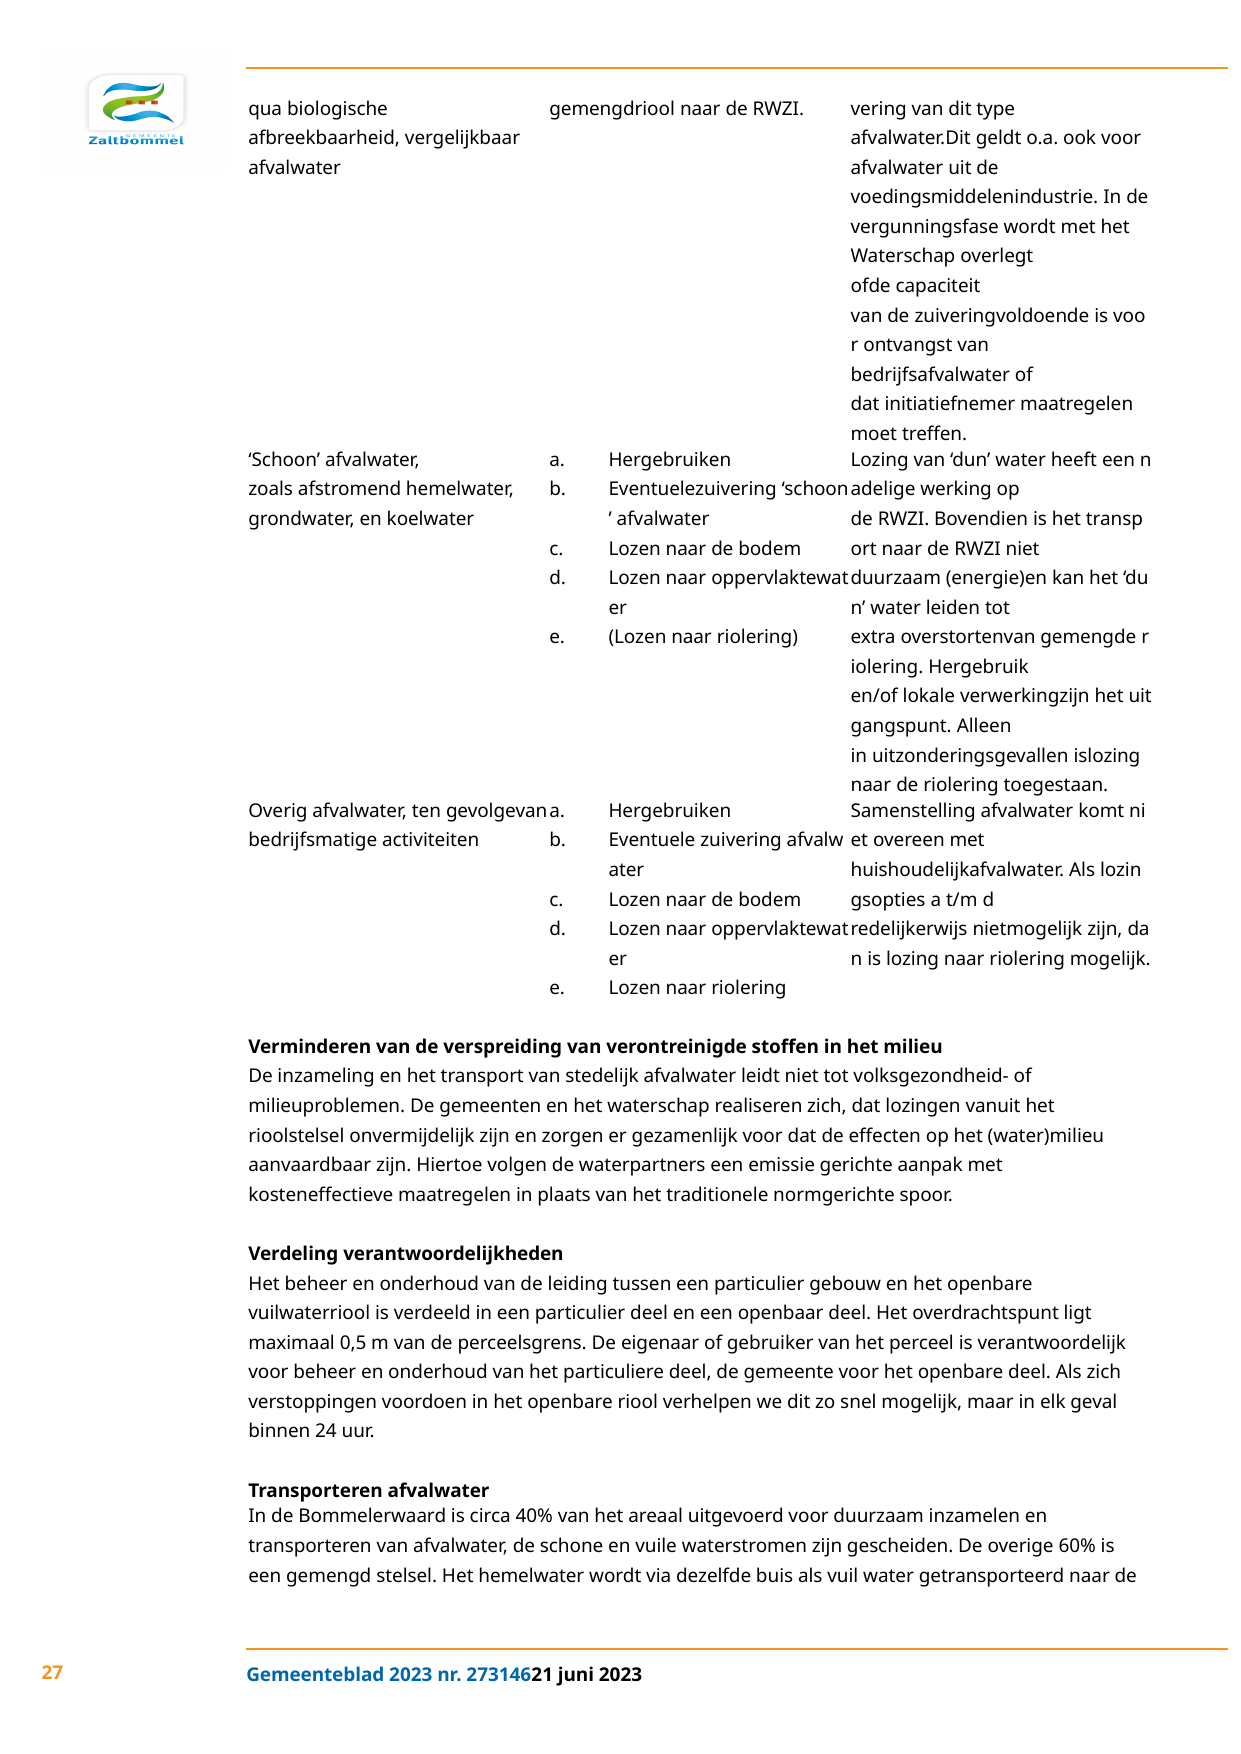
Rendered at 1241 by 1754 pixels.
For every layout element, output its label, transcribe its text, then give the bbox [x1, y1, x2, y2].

text Transporteren afvalwater [248, 1477, 1152, 1503]
picture [41, 47, 231, 172]
table_cell ‘Schoon’ afvalwater, zoals afstromend hemelwater, grondwater, en koelwater [248, 446, 549, 797]
table_cell Hergebruiken Eventuelezuivering ‘schoon’ afvalwater Lozen naar de bodem Lozen naar oppervlaktewater (Lozen naar riolering) [549, 446, 850, 797]
table_cell vering van dit type afvalwater.Dit geldt o.a. ook voor afvalwater uit de voedingsmiddelenindustrie. In de vergunningsfase wordt met het Waterschap overlegt ofde capaciteit van de zuiveringvoldoende is voor ontvangst van bedrijfsafvalwater of dat initiatiefnemer maatregelen moet treffen. [850, 95, 1152, 446]
text In de Bommelerwaard is circa 40% van het areaal uitgevoerd voor duurzaam inzamelen en transporteren van afvalwater, de schone en vuile waterstromen zijn gescheiden. De overige 60% is een gemengd stelsel. Het hemelwater wordt via dezelfde buis als vuil water getransporteerd naar de [248, 1503, 1152, 1587]
table_cell Hergebruiken Eventuele zuivering afvalwater Lozen naar de bodem Lozen naar oppervlaktewater Lozen naar riolering [549, 797, 850, 1000]
table_cell Lozing van ‘dun’ water heeft een nadelige werking op de RWZI. Bovendien is het transport naar de RWZI niet duurzaam (energie)en kan het ‘dun’ water leiden tot extra overstortenvan gemengde riolering. Hergebruik en/of lokale verwerkingzijn het uitgangspunt. Alleen in uitzonderingsgevallen islozing naar de riolering toegestaan. [850, 446, 1152, 797]
text Verminderen van de verspreiding van verontreinigde stoffen in het milieu [248, 1033, 1152, 1059]
text Verdeling verantwoordelijkheden [248, 1240, 1152, 1266]
text De inzameling en het transport van stedelijk afvalwater leidt niet tot volksgezondheid- of milieuproblemen. De gemeenten en het waterschap realiseren zich, dat lozingen vanuit het rioolstelsel onvermijdelijk zijn en zorgen er gezamenlijk voor dat de effecten op het (water)milieu aanvaardbaar zijn. Hiertoe volgen de waterpartners een emissie gerichte aanpak met kosteneffectieve maatregelen in plaats van het traditionele normgerichte spoor. [248, 1063, 1152, 1207]
table_cell Samenstelling afvalwater komt niet overeen met huishoudelijkafvalwater. Als lozingsopties a t/m d redelijkerwijs nietmogelijk zijn, dan is lozing naar riolering mogelijk. [850, 797, 1152, 1000]
table_cell qua biologische afbreekbaarheid, vergelijkbaar afvalwater [248, 95, 549, 446]
table_cell gemengdriool naar de RWZI. [549, 95, 850, 446]
table_cell Overig afvalwater, ten gevolgevan bedrijfsmatige activiteiten [248, 797, 549, 1000]
text Het beheer en onderhoud van de leiding tussen een particulier gebouw en het openbare vuilwaterriool is verdeeld in een particulier deel en een openbaar deel. Het overdrachtspunt ligt maximaal 0,5 m van de perceelsgrens. De eigenaar of gebruiker van het perceel is verantwoordelijk voor beheer en onderhoud van het particuliere deel, de gemeente voor het openbare deel. Als zich verstoppingen voordoen in het openbare riool verhelpen we dit zo snel mogelijk, maar in elk geval binnen 24 uur. [248, 1270, 1152, 1443]
